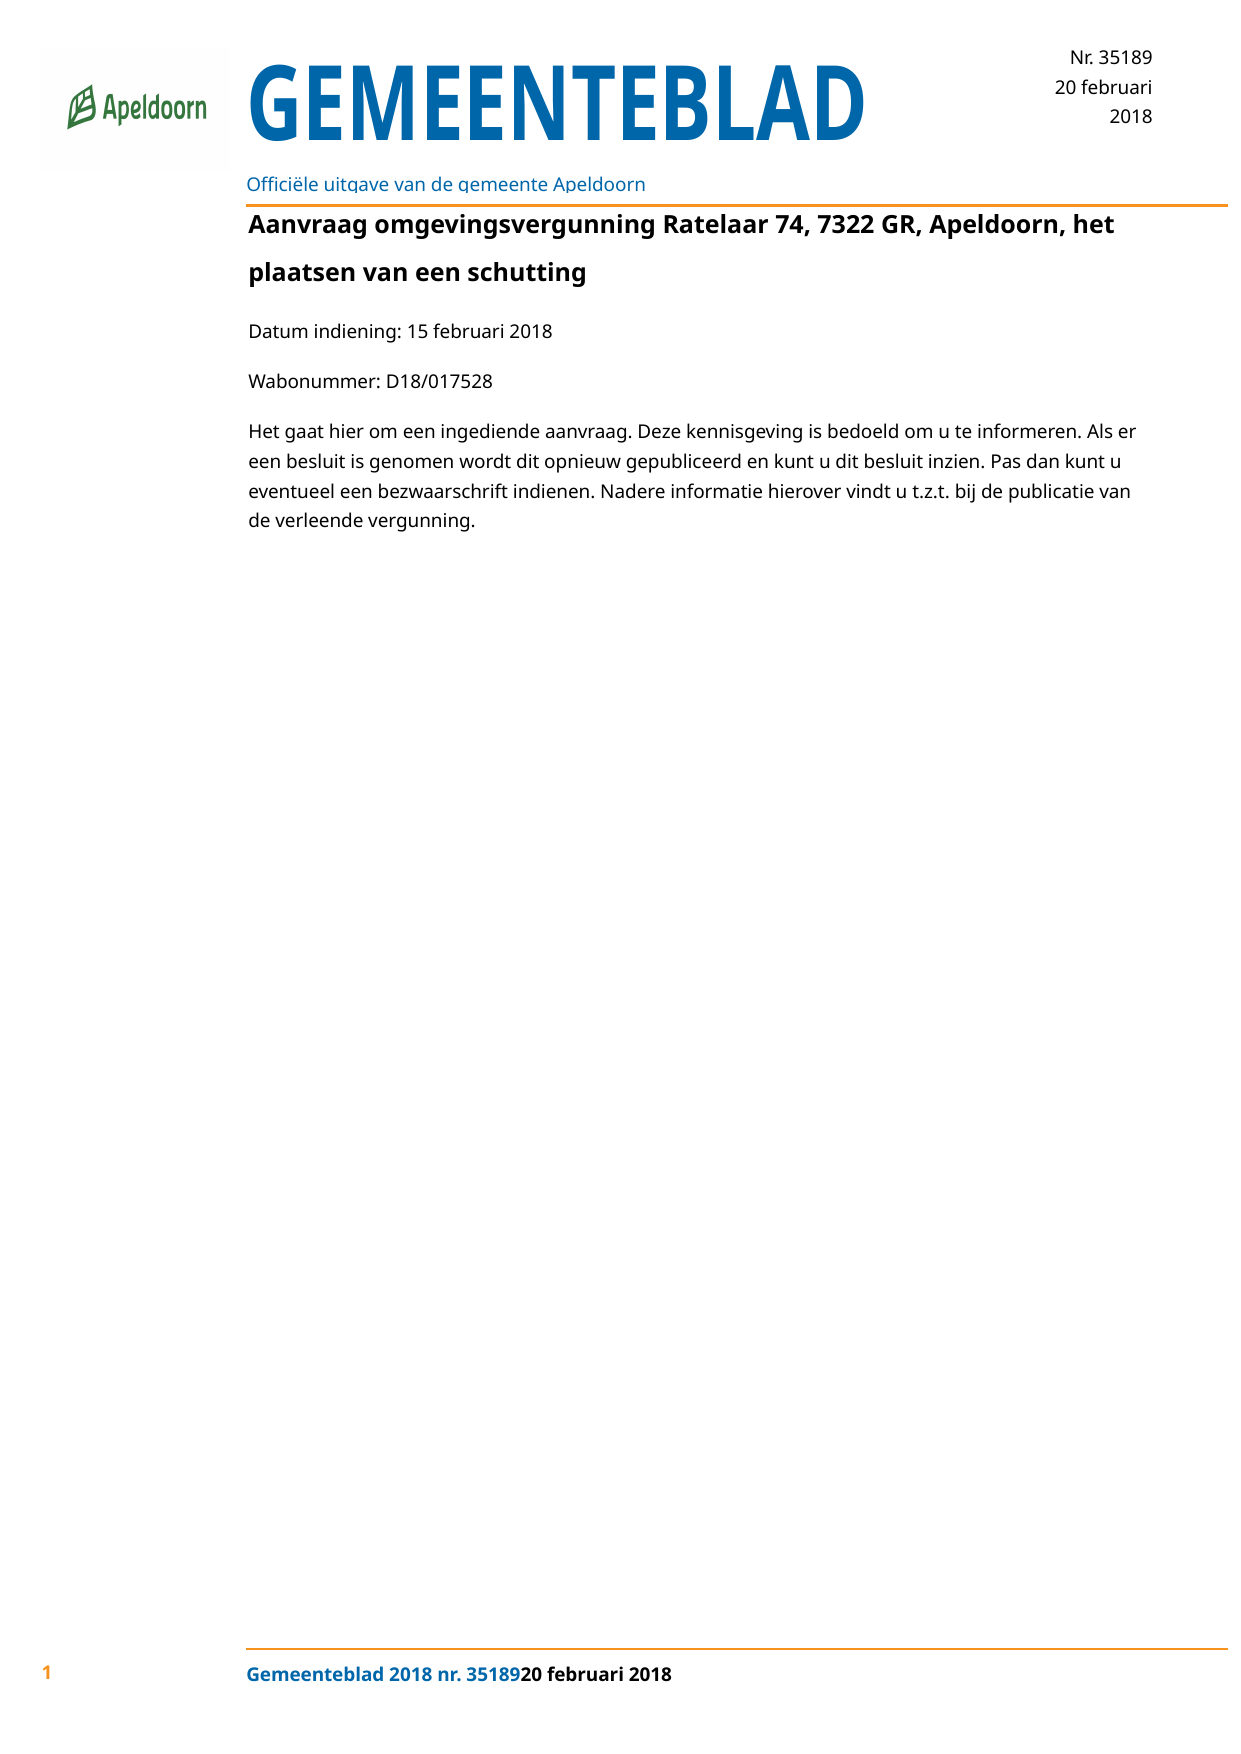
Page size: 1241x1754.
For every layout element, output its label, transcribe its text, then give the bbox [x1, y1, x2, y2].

text Aanvraag omgevingsvergunning Ratelaar 74, 7322 GR, Apeldoorn, het plaatsen van een schutting [248, 207, 1152, 288]
text Wabonummer: D18/017528 [248, 368, 1152, 394]
text Datum indiening: 15 februari 2018 [248, 318, 1152, 344]
picture [41, 47, 231, 172]
text Het gaat hier om een ingediende aanvraag. Deze kennisgeving is bedoeld om u te informeren. Als er een besluit is genomen wordt dit opnieuw gepubliceerd en kunt u dit besluit inzien. Pas dan kunt u eventueel een bezwaarschrift indienen. Nadere informatie hierover vindt u t.z.t. bij de publicatie van de verleende vergunning. [248, 419, 1152, 533]
